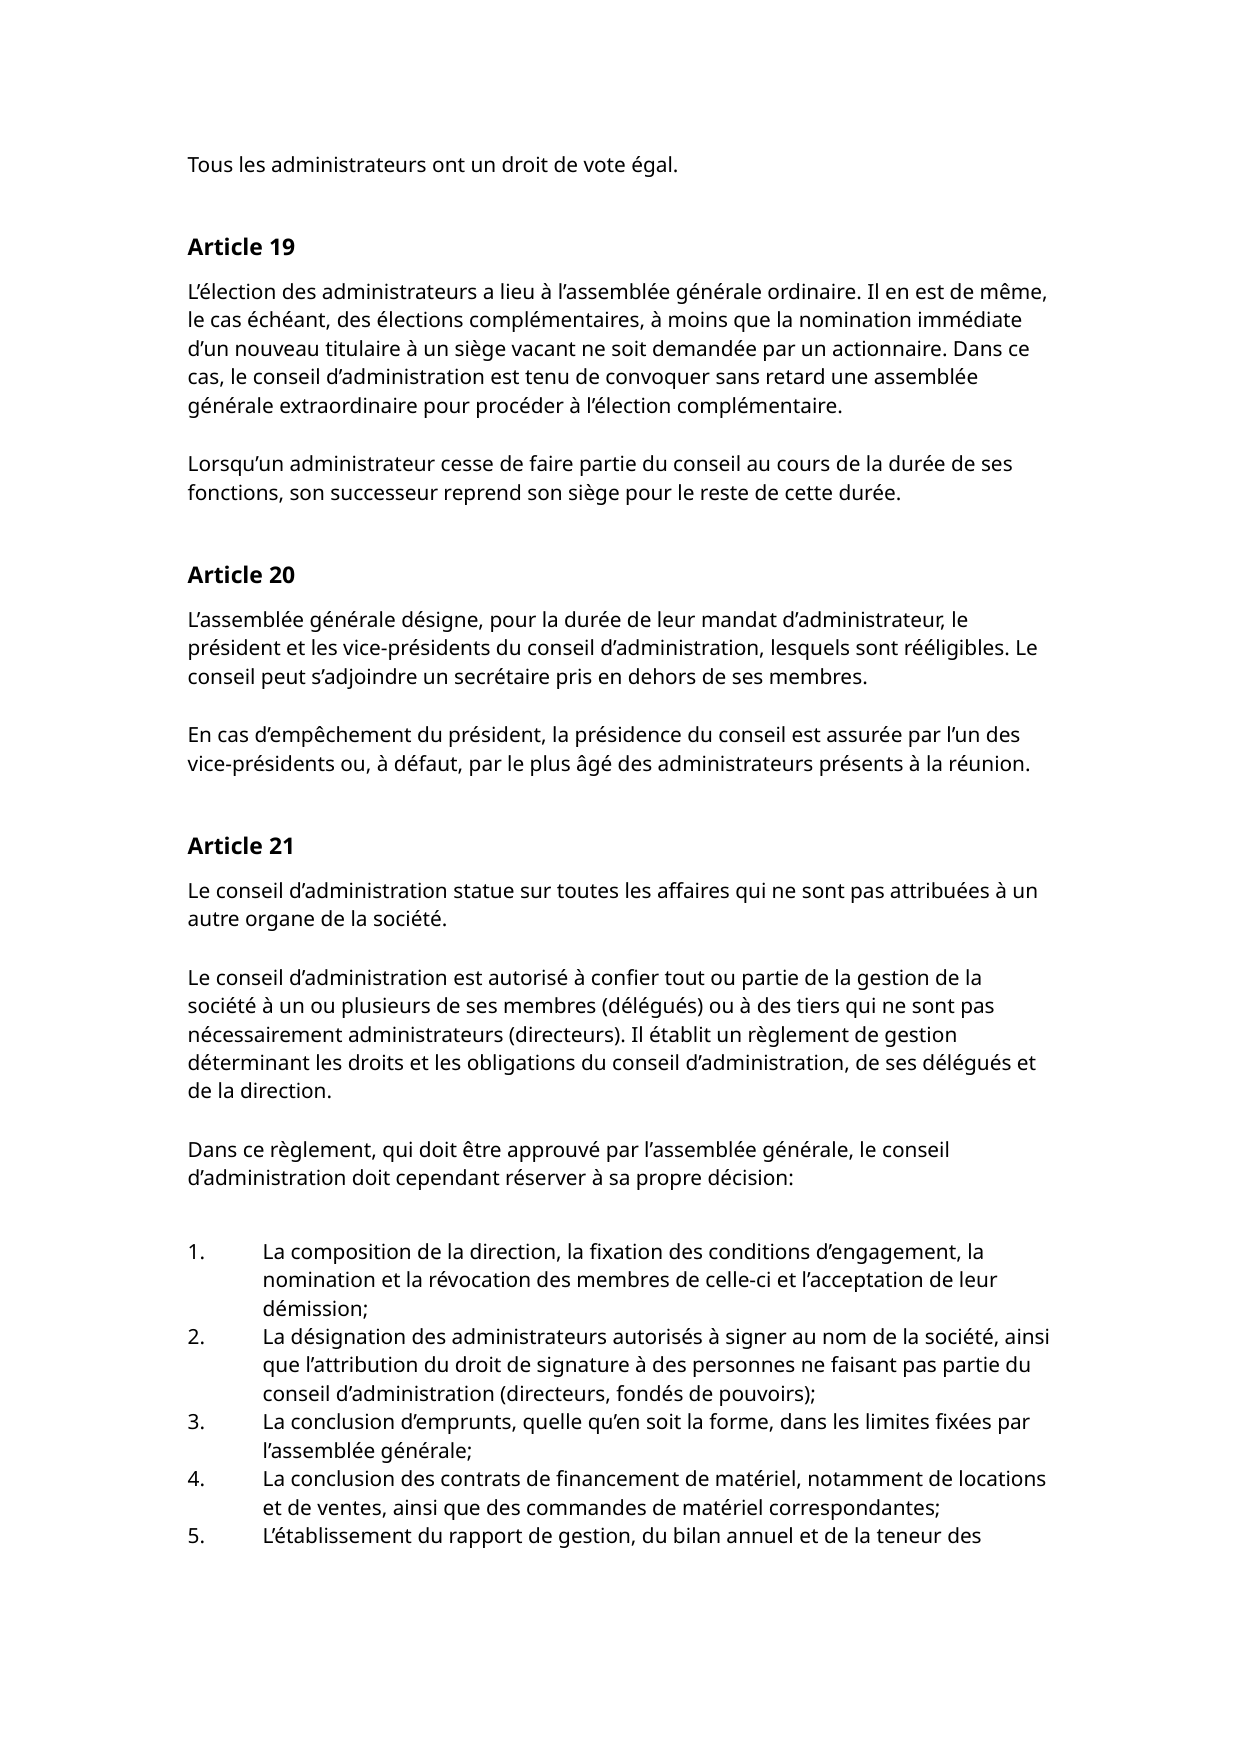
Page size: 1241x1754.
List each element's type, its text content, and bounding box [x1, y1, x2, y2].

text En cas d’empêchement du président, la présidence du conseil est assurée par l’un des vice-présidents ou, à défaut, par le plus âgé des administrateurs présents à la réunion. [187, 720, 1053, 777]
list La composition de la direction, la fixation des conditions d’engagement, la nomination et la révocation des membres de celle-ci et l’acceptation de leur démission; [187, 1237, 1053, 1322]
text Tous les administrateurs ont un droit de vote égal. [187, 150, 1053, 178]
subtitle Article 19 [187, 231, 1053, 262]
subtitle Article 20 [187, 559, 1053, 590]
text Le conseil d’administration statue sur toutes les affaires qui ne sont pas attribuées à un autre organe de la société. [187, 876, 1053, 933]
list La conclusion d’emprunts, quelle qu’en soit la forme, dans les limites fixées par l’assemblée générale; [187, 1407, 1053, 1464]
text L’élection des administrateurs a lieu à l’assemblée générale ordinaire. Il en est de même, le cas échéant, des élections complémentaires, à moins que la nomination immédiate d’un nouveau titulaire à un siège vacant ne soit demandée par un actionnaire. Dans ce cas, le conseil d’administration est tenu de convoquer sans retard une assemblée générale extraordinaire pour procéder à l’élection complémentaire. [187, 277, 1053, 419]
text L’assemblée générale désigne, pour la durée de leur mandat d’administrateur, le président et les vice-présidents du conseil d’administration, lesquels sont rééligibles. Le conseil peut s’adjoindre un secrétaire pris en dehors de ses membres. [187, 605, 1053, 690]
text Le conseil d’administration est autorisé à confier tout ou partie de la gestion de la société à un ou plusieurs de ses membres (délégués) ou à des tiers qui ne sont pas nécessairement administrateurs (directeurs). Il établit un règlement de gestion déterminant les droits et les obligations du conseil d’administration, de ses délégués et de la direction. [187, 963, 1053, 1105]
subtitle Article 21 [187, 830, 1053, 861]
list La conclusion des contrats de financement de matériel, notamment de locations et de ventes, ainsi que des commandes de matériel correspondantes; [187, 1464, 1053, 1521]
list L’établissement du rapport de gestion, du bilan annuel et de la teneur des [187, 1521, 1053, 1550]
list La désignation des administrateurs autorisés à signer au nom de la société, ainsi que l’attribution du droit de signature à des personnes ne faisant pas partie du conseil d’administration (directeurs, fondés de pouvoirs); [187, 1322, 1053, 1407]
text Lorsqu’un administrateur cesse de faire partie du conseil au cours de la durée de ses fonctions, son successeur reprend son siège pour le reste de cette durée. [187, 449, 1053, 506]
text Dans ce règlement, qui doit être approuvé par l’assemblée générale, le conseil d’administration doit cependant réserver à sa propre décision: [187, 1135, 1053, 1192]
